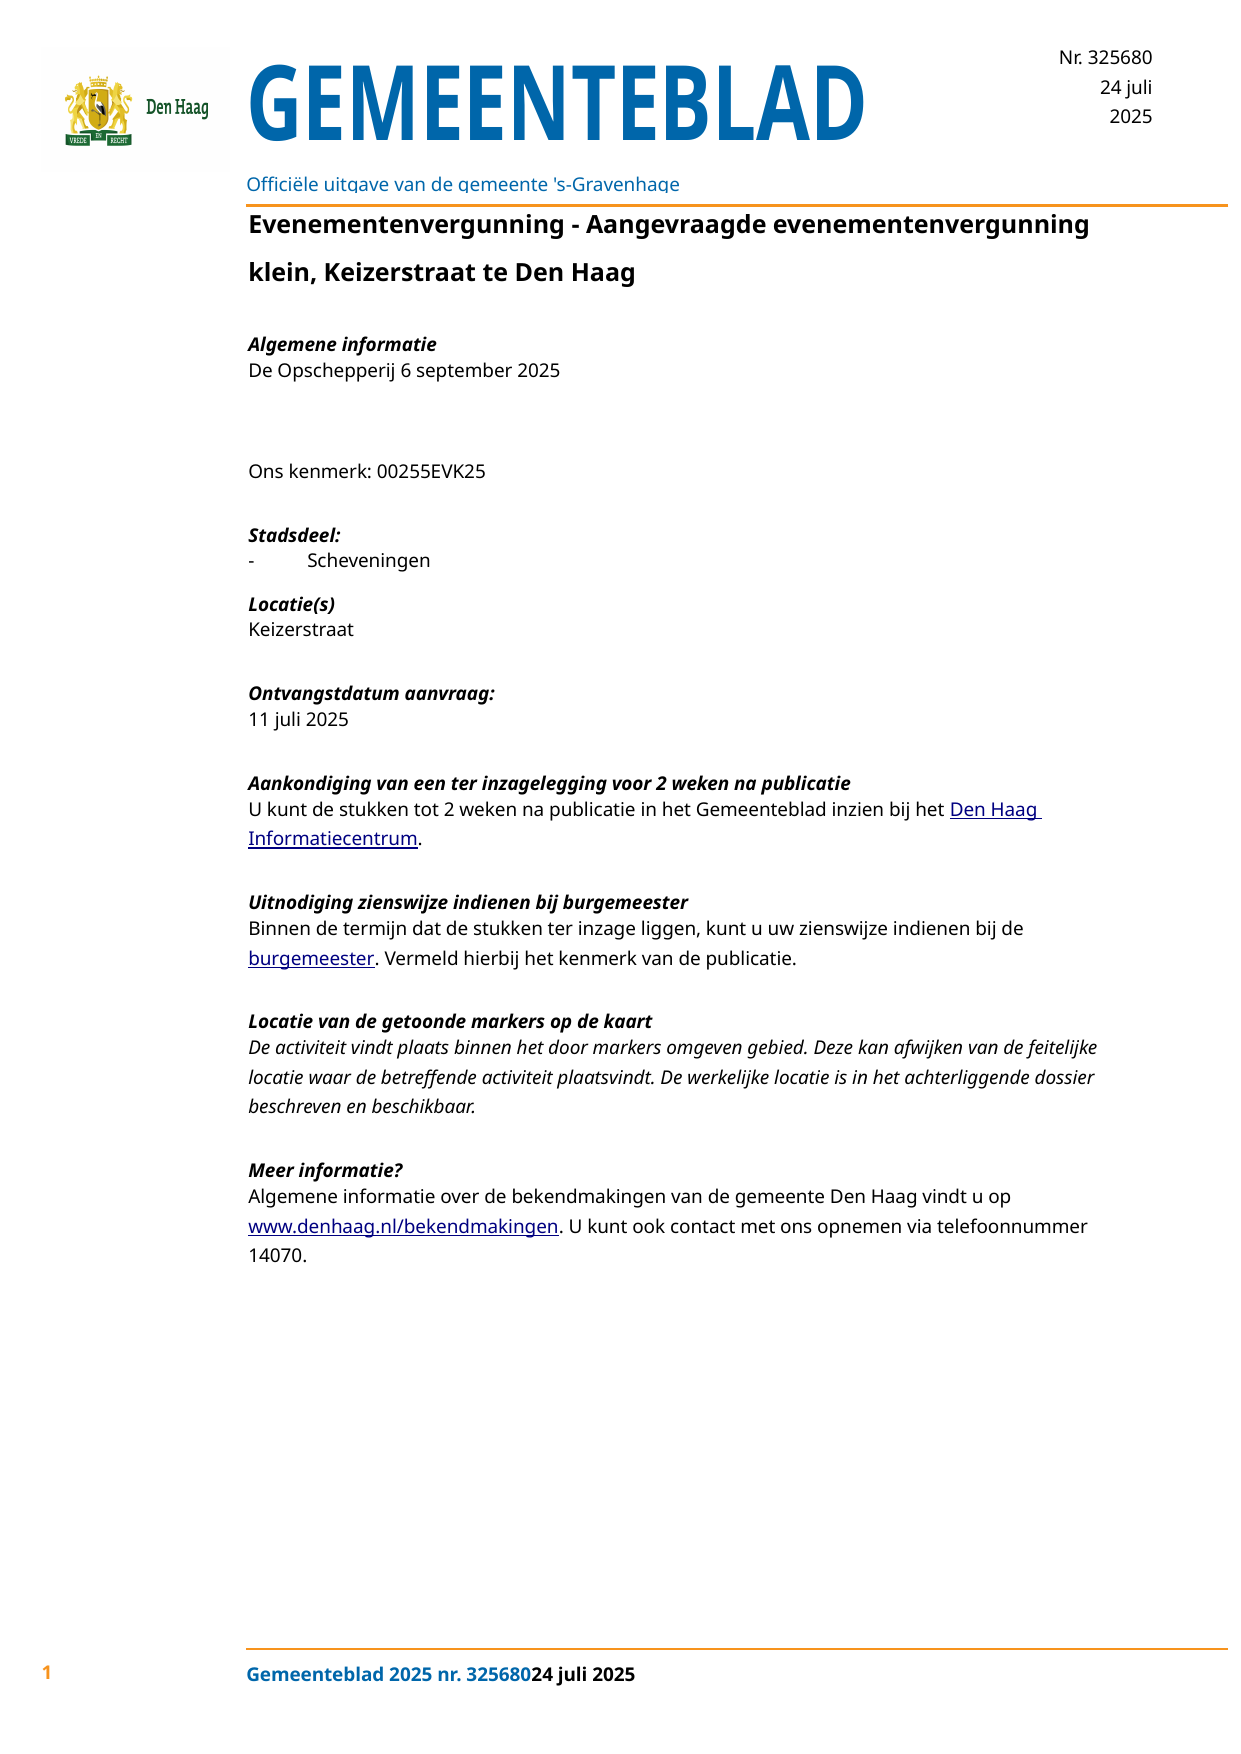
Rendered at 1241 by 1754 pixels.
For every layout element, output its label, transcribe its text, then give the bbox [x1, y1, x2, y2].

text Meer informatie? [248, 1158, 1152, 1183]
text Stadsdeel: [248, 522, 1152, 548]
picture [41, 47, 231, 172]
text Keizerstraat [248, 617, 1152, 642]
text Ontvangstdatum aanvraag: [248, 681, 1152, 706]
text U kunt de stukken tot 2 weken na publicatie in het Gemeenteblad inzien bij het Den Haag Informatiecentrum. [248, 796, 1152, 851]
text Uitnodiging zienswijze indienen bij burgemeester [248, 889, 1152, 915]
text Locatie(s) [248, 591, 1152, 617]
text De Opschepperij 6 september 2025 [248, 357, 1152, 383]
text Algemene informatie [248, 331, 1152, 357]
text 11 juli 2025 [248, 706, 1152, 732]
list Scheveningen [248, 548, 1152, 573]
text Evenementenvergunning - Aangevraagde evenementenvergunning klein, Keizerstraat te Den Haag [248, 207, 1152, 288]
text Locatie van de getoonde markers op de kaart [248, 1009, 1152, 1034]
text Aankondiging van een ter inzagelegging voor 2 weken na publicatie [248, 770, 1152, 796]
text Ons kenmerk: 00255EVK25 [248, 458, 1152, 484]
text Algemene informatie over de bekendmakingen van de gemeente Den Haag vindt u op www.denhaag.nl/bekendmakingen. U kunt ook contact met ons opnemen via telefoonnummer 14070. [248, 1183, 1152, 1268]
text Binnen de termijn dat de stukken ter inzage liggen, kunt u uw zienswijze indienen bij de burgemeester. Vermeld hierbij het kenmerk van de publicatie. [248, 915, 1152, 971]
text De activiteit vindt plaats binnen het door markers omgeven gebied. Deze kan afwijken van de feitelijke locatie waar de betreffende activiteit plaatsvindt. De werkelijke locatie is in het achterliggende dossier beschreven en beschikbaar. [248, 1034, 1152, 1119]
